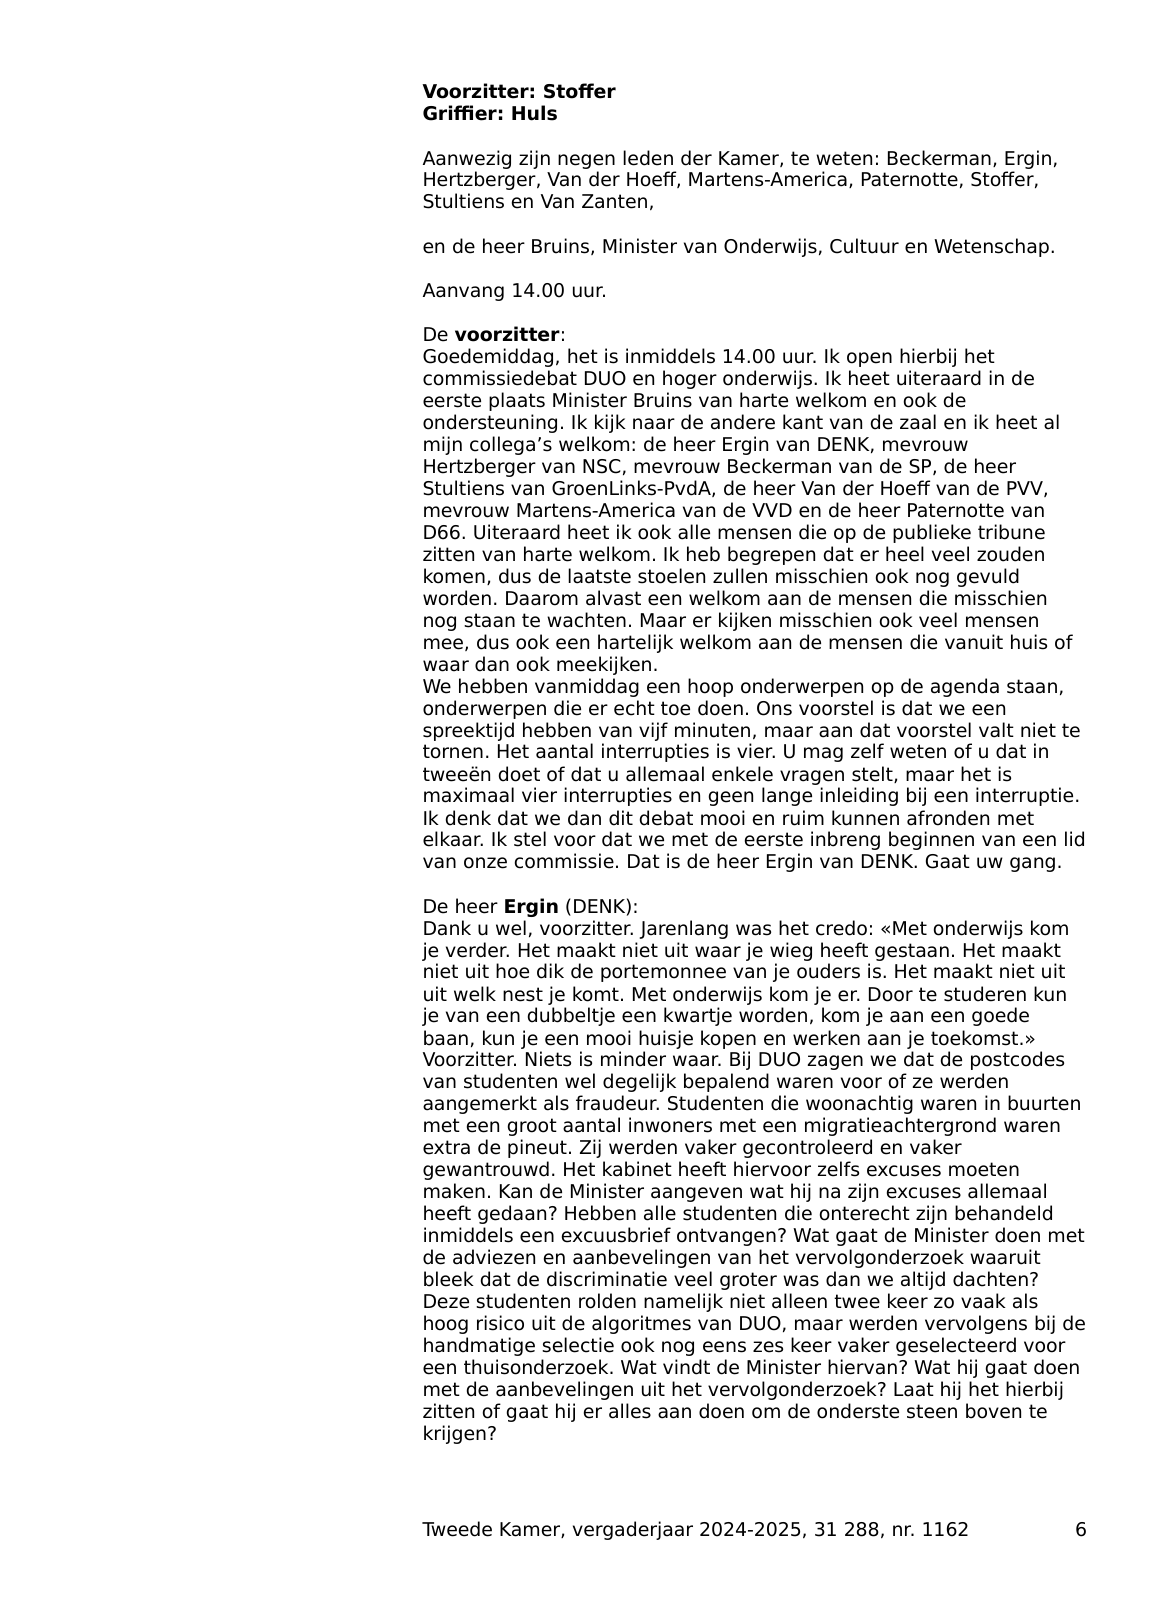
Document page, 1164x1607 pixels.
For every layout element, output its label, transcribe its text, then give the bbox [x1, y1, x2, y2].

text Voorzitter. Niets is minder waar. Bij DUO zagen we dat de postcodes van studenten wel degelijk bepalend waren voor of ze werden aangemerkt als fraudeur. Studenten die woonachtig waren in buurten met een groot aantal inwoners met een migratieachtergrond waren extra de pineut. Zij werden vaker gecontroleerd en vaker gewantrouwd. Het kabinet heeft hiervoor zelfs excuses moeten maken. Kan de Minister aangeven wat hij na zijn excuses allemaal heeft gedaan? Hebben alle studenten die onterecht zijn behandeld inmiddels een excuusbrief ontvangen? Wat gaat de Minister doen met de adviezen en aanbevelingen van het vervolgonderzoek waaruit bleek dat de discriminatie veel groter was dan we altijd dachten? Deze studenten rolden namelijk niet alleen twee keer zo vaak als hoog risico uit de algoritmes van DUO, maar werden vervolgens bij de handmatige selectie ook nog eens zes keer vaker geselecteerd voor een thuisonderzoek. Wat vindt de Minister hiervan? Wat hij gaat doen met de aanbevelingen uit het vervolgonderzoek? Laat hij het hierbij zitten of gaat hij er alles aan doen om de onderste steen boven te krijgen? [422, 1049, 1087, 1445]
text De voorzitter: [422, 324, 1087, 346]
text Aanvang 14.00 uur. [422, 280, 1087, 302]
text Voorzitter: Stoffer [422, 81, 1087, 103]
text Griffier: Huls [422, 103, 1087, 125]
text Goedemiddag, het is inmiddels 14.00 uur. Ik open hierbij het commissiedebat DUO en hoger onderwijs. Ik heet uiteraard in de eerste plaats Minister Bruins van harte welkom en ook de ondersteuning. Ik kijk naar de andere kant van de zaal en ik heet al mijn collega’s welkom: de heer Ergin van DENK, mevrouw Hertzberger van NSC, mevrouw Beckerman van de SP, de heer Stultiens van GroenLinks-PvdA, de heer Van der Hoeff van de PVV, mevrouw Martens-America van de VVD en de heer Paternotte van D66. Uiteraard heet ik ook alle mensen die op de publieke tribune zitten van harte welkom. Ik heb begrepen dat er heel veel zouden komen, dus de laatste stoelen zullen misschien ook nog gevuld worden. Daarom alvast een welkom aan de mensen die misschien nog staan te wachten. Maar er kijken misschien ook veel mensen mee, dus ook een hartelijk welkom aan de mensen die vanuit huis of waar dan ook meekijken. [422, 346, 1087, 676]
text De heer Ergin (DENK): [422, 896, 1087, 917]
text en de heer Bruins, Minister van Onderwijs, Cultuur en Wetenschap. [422, 236, 1087, 257]
text Aanwezig zijn negen leden der Kamer, te weten: Beckerman, Ergin, Hertzberger, Van der Hoeff, Martens-America, Paternotte, Stoffer, Stultiens en Van Zanten, [422, 147, 1087, 213]
text Dank u wel, voorzitter. Jarenlang was het credo: «Met onderwijs kom je verder. Het maakt niet uit waar je wieg heeft gestaan. Het maakt niet uit hoe dik de portemonnee van je ouders is. Het maakt niet uit uit welk nest je komt. Met onderwijs kom je er. Door te studeren kun je van een dubbeltje een kwartje worden, kom je aan een goede baan, kun je een mooi huisje kopen en werken aan je toekomst.» [422, 917, 1087, 1049]
text We hebben vanmiddag een hoop onderwerpen op de agenda staan, onderwerpen die er echt toe doen. Ons voorstel is dat we een spreektijd hebben van vijf minuten, maar aan dat voorstel valt niet te tornen. Het aantal interrupties is vier. U mag zelf weten of u dat in tweeën doet of dat u allemaal enkele vragen stelt, maar het is maximaal vier interrupties en geen lange inleiding bij een interruptie. Ik denk dat we dan dit debat mooi en ruim kunnen afronden met elkaar. Ik stel voor dat we met de eerste inbreng beginnen van een lid van onze commissie. Dat is de heer Ergin van DENK. Gaat uw gang. [422, 676, 1087, 873]
